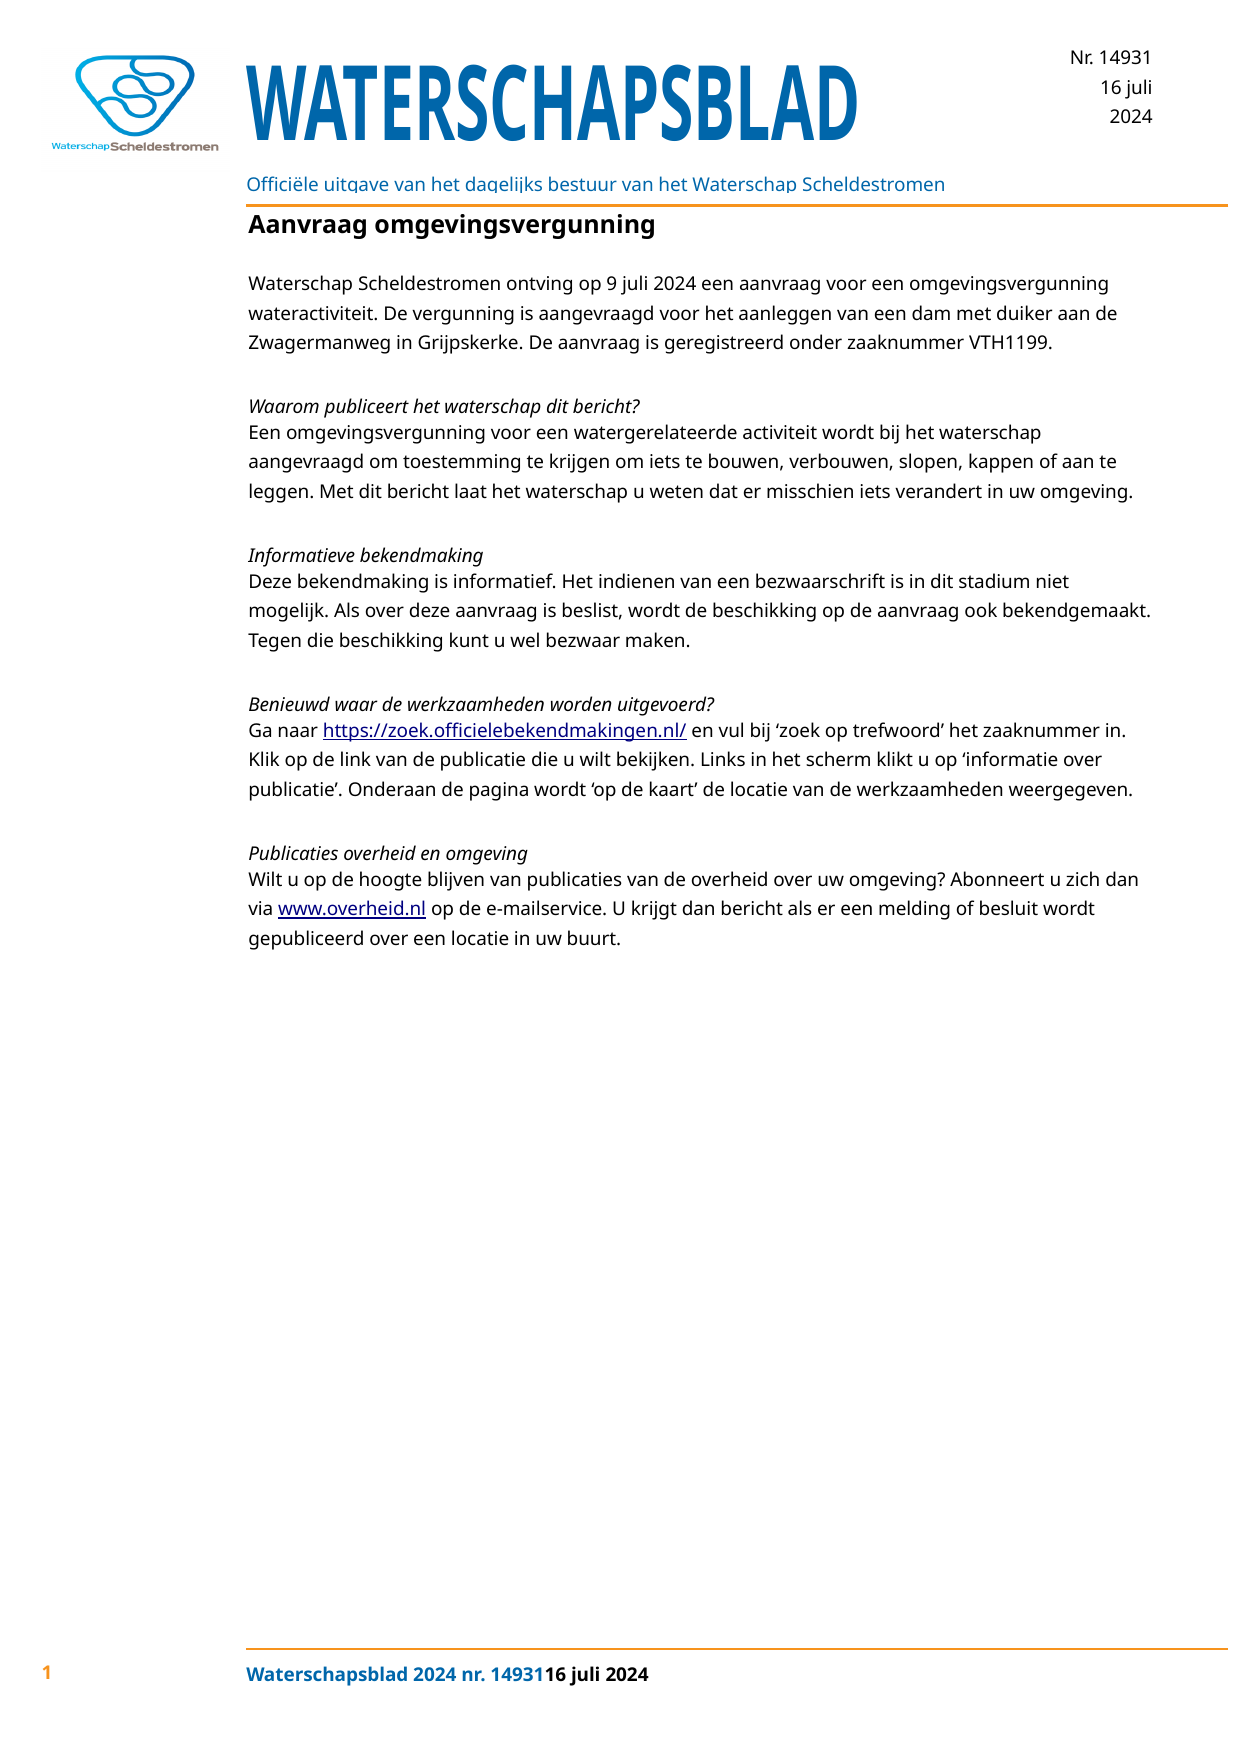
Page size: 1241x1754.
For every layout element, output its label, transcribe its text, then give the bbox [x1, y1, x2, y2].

text Deze bekendmaking is informatief. Het indienen van een bezwaarschrift is in dit stadium niet mogelijk. Als over deze aanvraag is beslist, wordt de beschikking op de aanvraag ook bekendgemaakt. Tegen die beschikking kunt u wel bezwaar maken. [248, 568, 1152, 653]
text Publicaties overheid en omgeving [248, 840, 1152, 866]
text Benieuwd waar de werkzaamheden worden uitgevoerd? [248, 691, 1152, 717]
text Informatieve bekendmaking [248, 542, 1152, 568]
text Waarom publiceert het waterschap dit bericht? [248, 393, 1152, 419]
picture [41, 47, 231, 172]
text Een omgevingsvergunning voor een watergerelateerde activiteit wordt bij het waterschap aangevraagd om toestemming te krijgen om iets te bouwen, verbouwen, slopen, kappen of aan te leggen. Met dit bericht laat het waterschap u weten dat er misschien iets verandert in uw omgeving. [248, 419, 1152, 504]
text Aanvraag omgevingsvergunning [248, 207, 1152, 241]
text Ga naar https://zoek.officielebekendmakingen.nl/ en vul bij ‘zoek op trefwoord’ het zaaknummer in. Klik op de link van de publicatie die u wilt bekijken. Links in het scherm klikt u op ‘informatie over publicatie’. Onderaan de pagina wordt ‘op de kaart’ de locatie van de werkzaamheden weergegeven. [248, 717, 1152, 802]
text Waterschap Scheldestromen ontving op 9 juli 2024 een aanvraag voor een omgevingsvergunning wateractiviteit. De vergunning is aangevraagd voor het aanleggen van een dam met duiker aan de Zwagermanweg in Grijpskerke. De aanvraag is geregistreerd onder zaaknummer VTH1199. [248, 270, 1152, 355]
text Wilt u op de hoogte blijven van publicaties van de overheid over uw omgeving? Abonneert u zich dan via www.overheid.nl op de e-mailservice. U krijgt dan bericht als er een melding of besluit wordt gepubliceerd over een locatie in uw buurt. [248, 866, 1152, 951]
